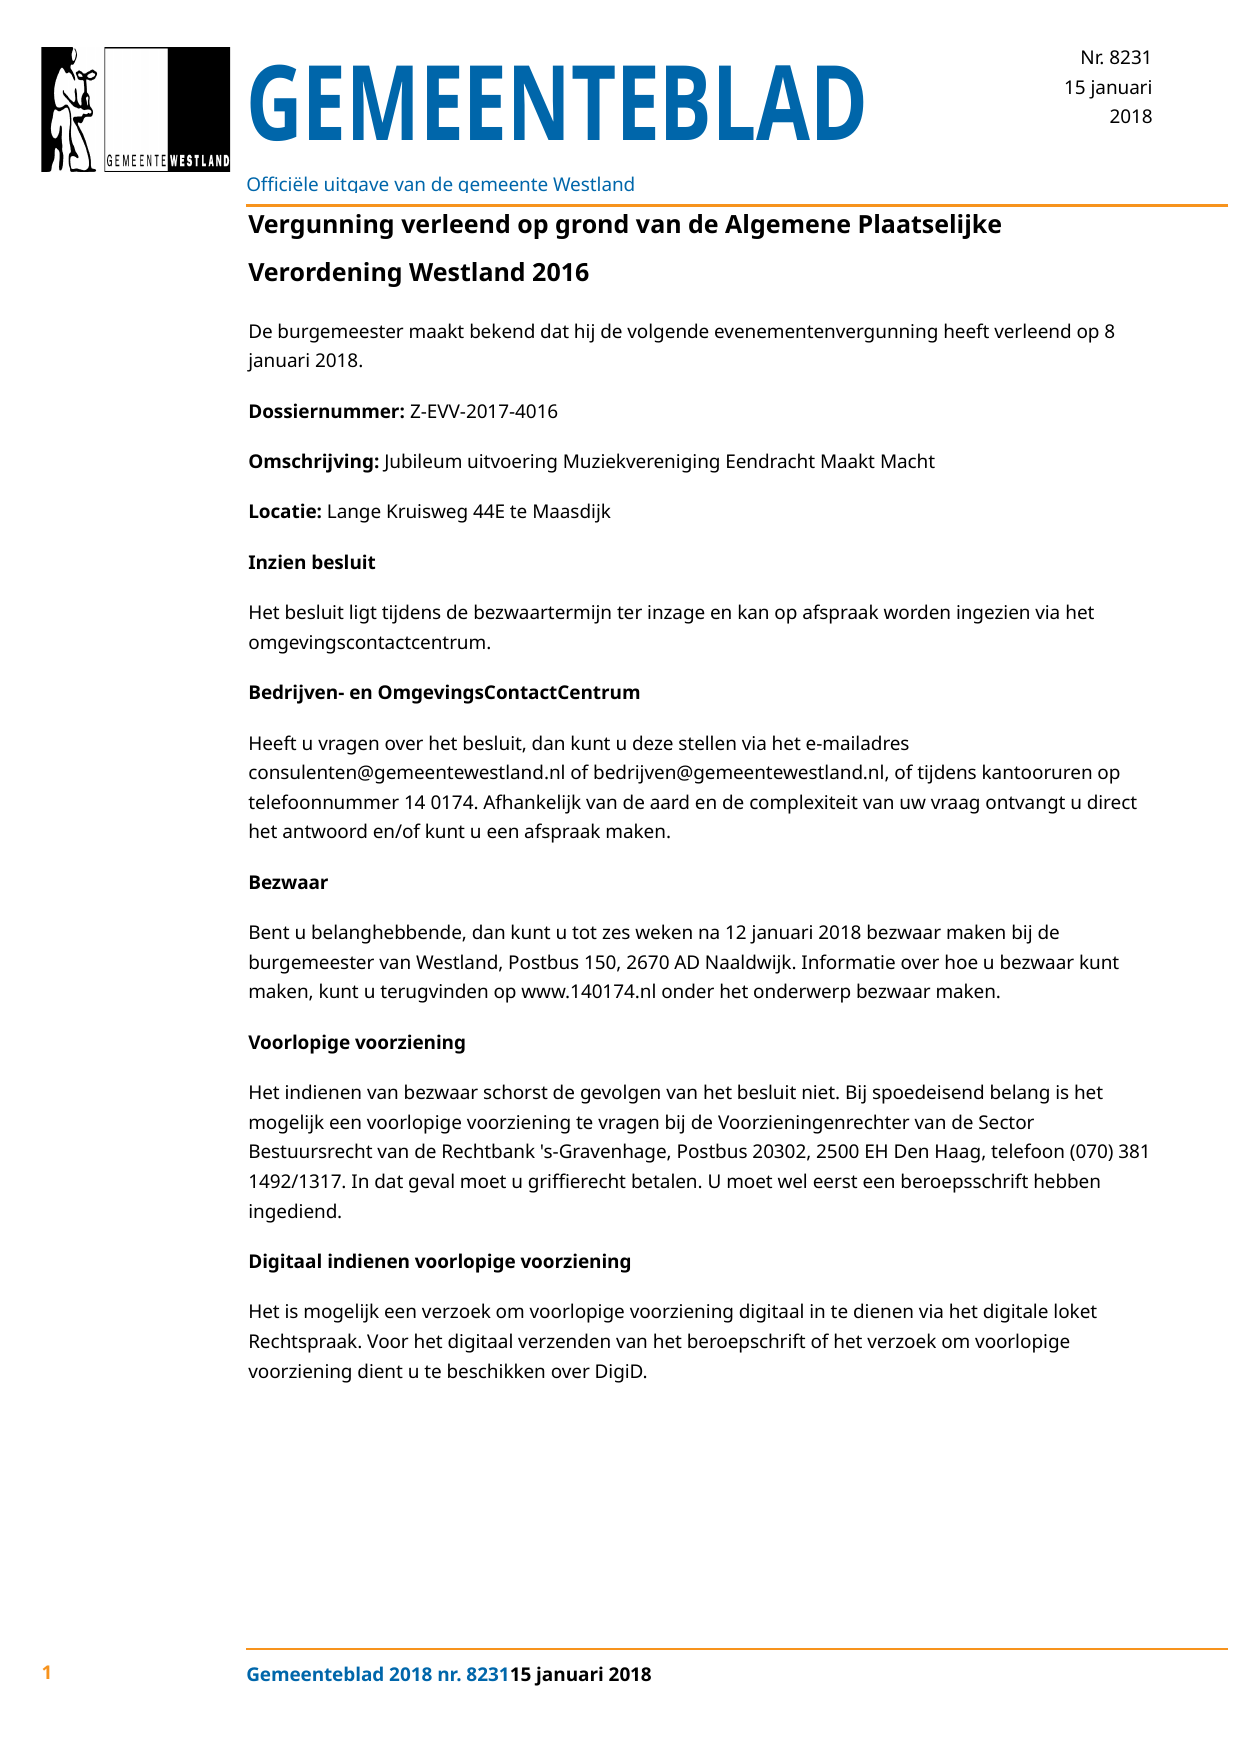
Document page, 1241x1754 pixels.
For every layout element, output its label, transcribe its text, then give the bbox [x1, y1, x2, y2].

text Bedrijven- en OmgevingsContactCentrum [248, 679, 1152, 705]
text Vergunning verleend op grond van de Algemene Plaatselijke Verordening Westland 2016 [248, 207, 1152, 288]
text Bent u belanghebbende, dan kunt u tot zes weken na 12 januari 2018 bezwaar maken bij de burgemeester van Westland, Postbus 150, 2670 AD Naaldwijk. Informatie over hoe u bezwaar kunt maken, kunt u terugvinden op www.140174.nl onder het onderwerp bezwaar maken. [248, 919, 1152, 1004]
text Digitaal indienen voorlopige voorziening [248, 1248, 1152, 1274]
picture [41, 47, 231, 172]
text Dossiernummer: Z-EVV-2017-4016 [248, 398, 1152, 424]
text Het indienen van bezwaar schorst de gevolgen van het besluit niet. Bij spoedeisend belang is het mogelijk een voorlopige voorziening te vragen bij de Voorzieningenrechter van de Sector Bestuursrecht van de Rechtbank 's-Gravenhage, Postbus 20302, 2500 EH Den Haag, telefoon (070) 381 1492/1317. In dat geval moet u griffierecht betalen. U moet wel eerst een beroepsschrift hebben ingediend. [248, 1079, 1152, 1224]
text Het is mogelijk een verzoek om voorlopige voorziening digitaal in te dienen via het digitale loket Rechtspraak. Voor het digitaal verzenden van het beroepschrift of het verzoek om voorlopige voorziening dient u te beschikken over DigiD. [248, 1299, 1152, 1384]
text Voorlopige voorziening [248, 1029, 1152, 1055]
text Bezwaar [248, 869, 1152, 895]
text De burgemeester maakt bekend dat hij de volgende evenementenvergunning heeft verleend op 8 januari 2018. [248, 318, 1152, 373]
text Locatie: Lange Kruisweg 44E te Maasdijk [248, 499, 1152, 524]
text Het besluit ligt tijdens de bezwaartermijn ter inzage en kan op afspraak worden ingezien via het omgevingscontactcentrum. [248, 599, 1152, 655]
text Inzien besluit [248, 549, 1152, 575]
text Omschrijving: Jubileum uitvoering Muziekvereniging Eendracht Maakt Macht [248, 448, 1152, 474]
text Heeft u vragen over het besluit, dan kunt u deze stellen via het e-mailadres consulenten@gemeentewestland.nl of bedrijven@gemeentewestland.nl, of tijdens kantooruren op telefoonnummer 14 0174. Afhankelijk van de aard en de complexiteit van uw vraag ontvangt u direct het antwoord en/of kunt u een afspraak maken. [248, 730, 1152, 844]
